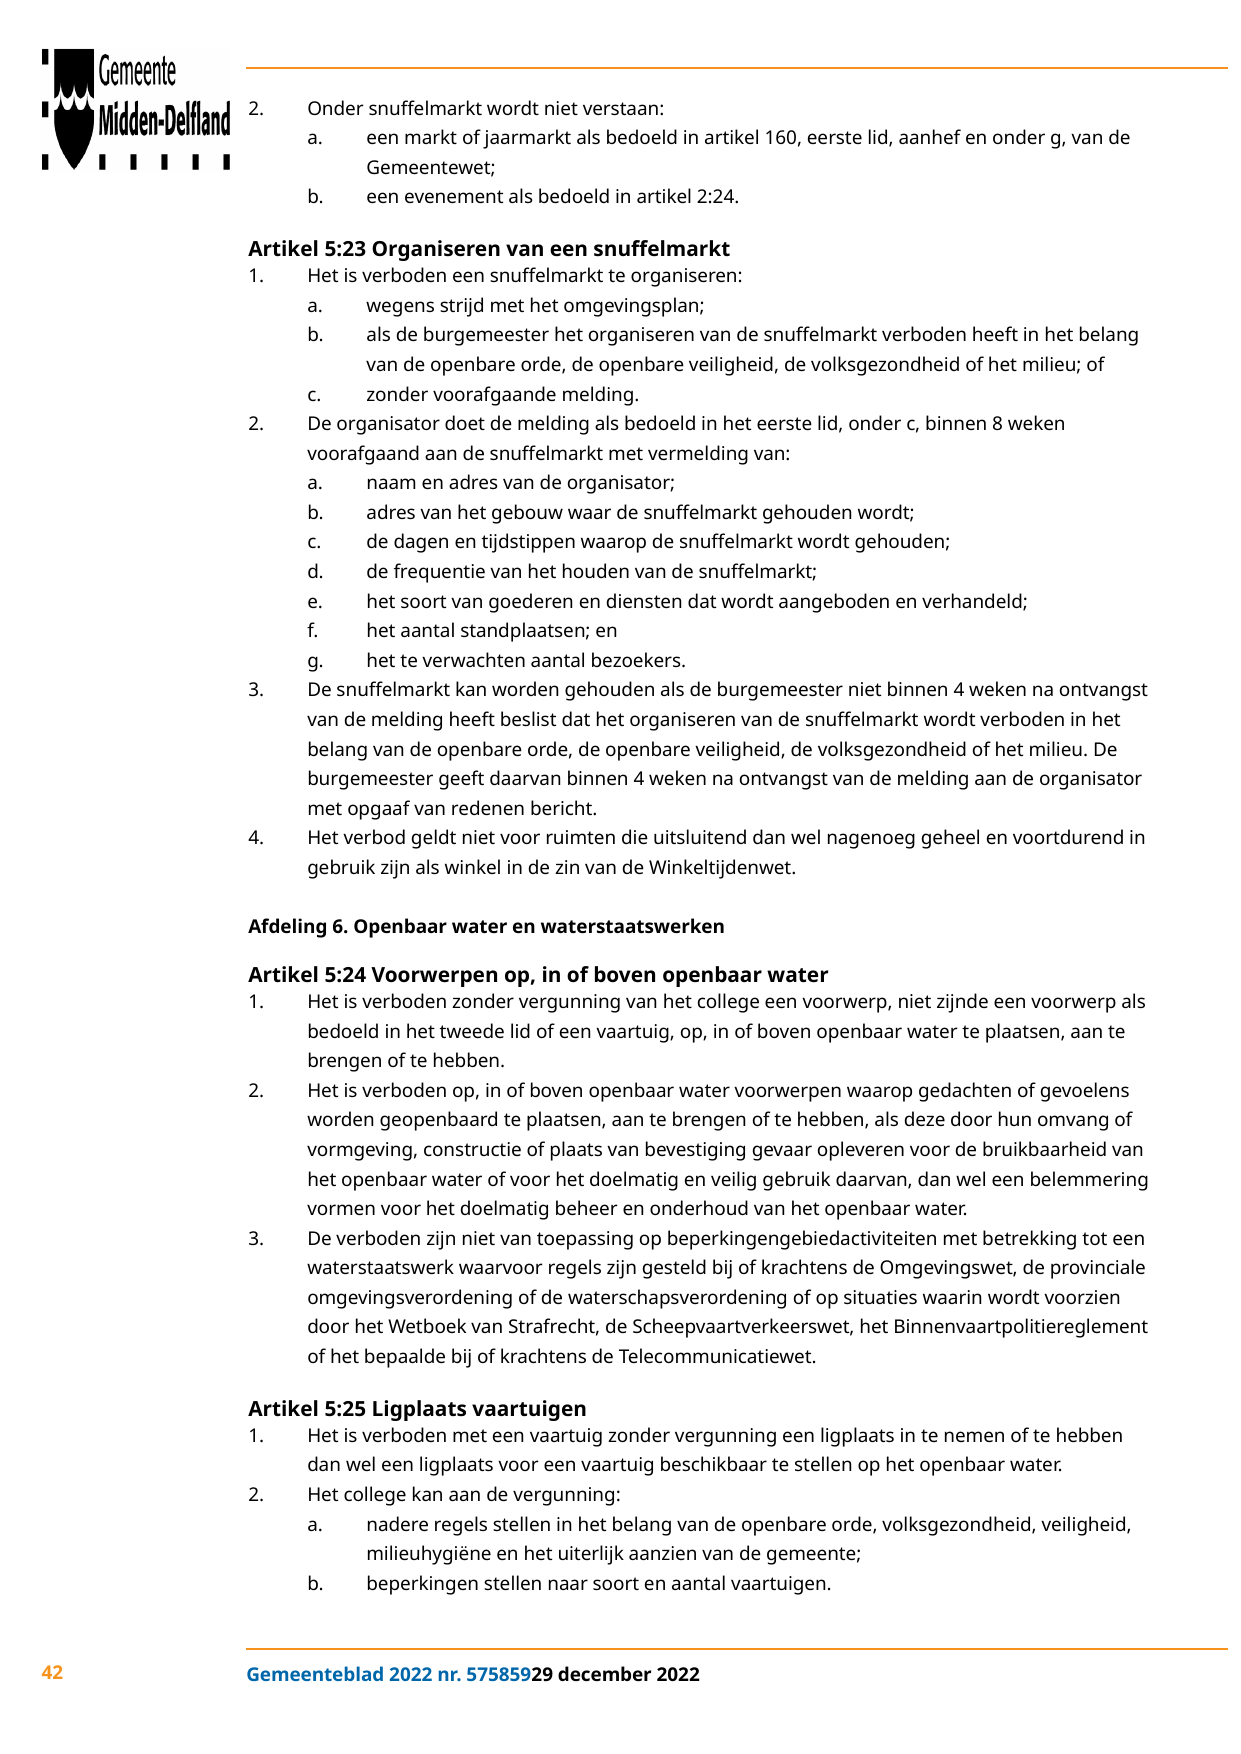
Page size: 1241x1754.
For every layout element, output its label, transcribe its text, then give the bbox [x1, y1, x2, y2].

list De snuffelmarkt kan worden gehouden als de burgemeester niet binnen 4 weken na ontvangst van de melding heeft beslist dat het organiseren van de snuffelmarkt wordt verboden in het belang van de openbare orde, de openbare veiligheid, de volksgezondheid of het milieu. De burgemeester geeft daarvan binnen 4 weken na ontvangst van de melding aan de organisator met opgaaf van redenen bericht. [248, 677, 1152, 821]
list Het verbod geldt niet voor ruimten die uitsluitend dan wel nagenoeg geheel en voortdurend in gebruik zijn als winkel in de zin van de Winkeltijdenwet. [248, 824, 1152, 880]
list Het is verboden zonder vergunning van het college een voorwerp, niet zijnde een voorwerp als bedoeld in het tweede lid of een vaartuig, op, in of boven openbaar water te plaatsen, aan te brengen of te hebben. [248, 988, 1152, 1073]
list Onder snuffelmarkt wordt niet verstaan: [248, 95, 1152, 121]
list zonder voorafgaande melding. [307, 381, 1152, 406]
list wegens strijd met het omgevingsplan; [307, 292, 1152, 318]
list Het college kan aan de vergunning: [248, 1481, 1152, 1507]
list een evenement als bedoeld in artikel 2:24. [307, 183, 1152, 209]
list het te verwachten aantal bezoekers. [307, 647, 1152, 673]
list adres van het gebouw waar de snuffelmarkt gehouden wordt; [307, 499, 1152, 525]
list nadere regels stellen in het belang van de openbare orde, volksgezondheid, veiligheid, milieuhygiëne en het uiterlijk aanzien van de gemeente; [307, 1511, 1152, 1566]
text Artikel 5:23 Organiseren van een snuffelmarkt [248, 234, 1152, 262]
list Het is verboden op, in of boven openbaar water voorwerpen waarop gedachten of gevoelens worden geopenbaard te plaatsen, aan te brengen of te hebben, als deze door hun omvang of vormgeving, constructie of plaats van bevestiging gevaar opleveren voor de bruikbaarheid van het openbaar water of voor het doelmatig en veilig gebruik daarvan, dan wel een belemmering vormen voor het doelmatig beheer en onderhoud van het openbaar water. [248, 1077, 1152, 1221]
text Artikel 5:25 Ligplaats vaartuigen [248, 1394, 1152, 1422]
list beperkingen stellen naar soort en aantal vaartuigen. [307, 1570, 1152, 1596]
text Artikel 5:24 Voorwerpen op, in of boven openbaar water [248, 960, 1152, 988]
list de dagen en tijdstippen waarop de snuffelmarkt wordt gehouden; [307, 529, 1152, 554]
list als de burgemeester het organiseren van de snuffelmarkt verboden heeft in het belang van de openbare orde, de openbare veiligheid, de volksgezondheid of het milieu; of [307, 322, 1152, 377]
text Afdeling 6. Openbaar water en waterstaatswerken [248, 913, 1152, 939]
list het soort van goederen en diensten dat wordt aangeboden en verhandeld; [307, 588, 1152, 613]
list een markt of jaarmarkt als bedoeld in artikel 160, eerste lid, aanhef en onder g, van de Gemeentewet; [307, 124, 1152, 180]
list de frequentie van het houden van de snuffelmarkt; [307, 558, 1152, 584]
picture [41, 47, 231, 172]
list het aantal standplaatsen; en [307, 617, 1152, 643]
list naam en adres van de organisator; [307, 469, 1152, 495]
list De organisator doet de melding als bedoeld in het eerste lid, onder c, binnen 8 weken voorafgaand aan de snuffelmarkt met vermelding van: [248, 410, 1152, 466]
list Het is verboden een snuffelmarkt te organiseren: [248, 262, 1152, 288]
list Het is verboden met een vaartuig zonder vergunning een ligplaats in te nemen of te hebben dan wel een ligplaats voor een vaartuig beschikbaar te stellen op het openbaar water. [248, 1422, 1152, 1477]
list De verboden zijn niet van toepassing op beperkingengebiedactiviteiten met betrekking tot een waterstaatswerk waarvoor regels zijn gesteld bij of krachtens de Omgevingswet, de provinciale omgevingsverordening of de waterschapsverordening of op situaties waarin wordt voorzien door het Wetboek van Strafrecht, de Scheepvaartverkeerswet, het Binnenvaartpolitiereglement of het bepaalde bij of krachtens de Telecommunicatiewet. [248, 1225, 1152, 1369]
